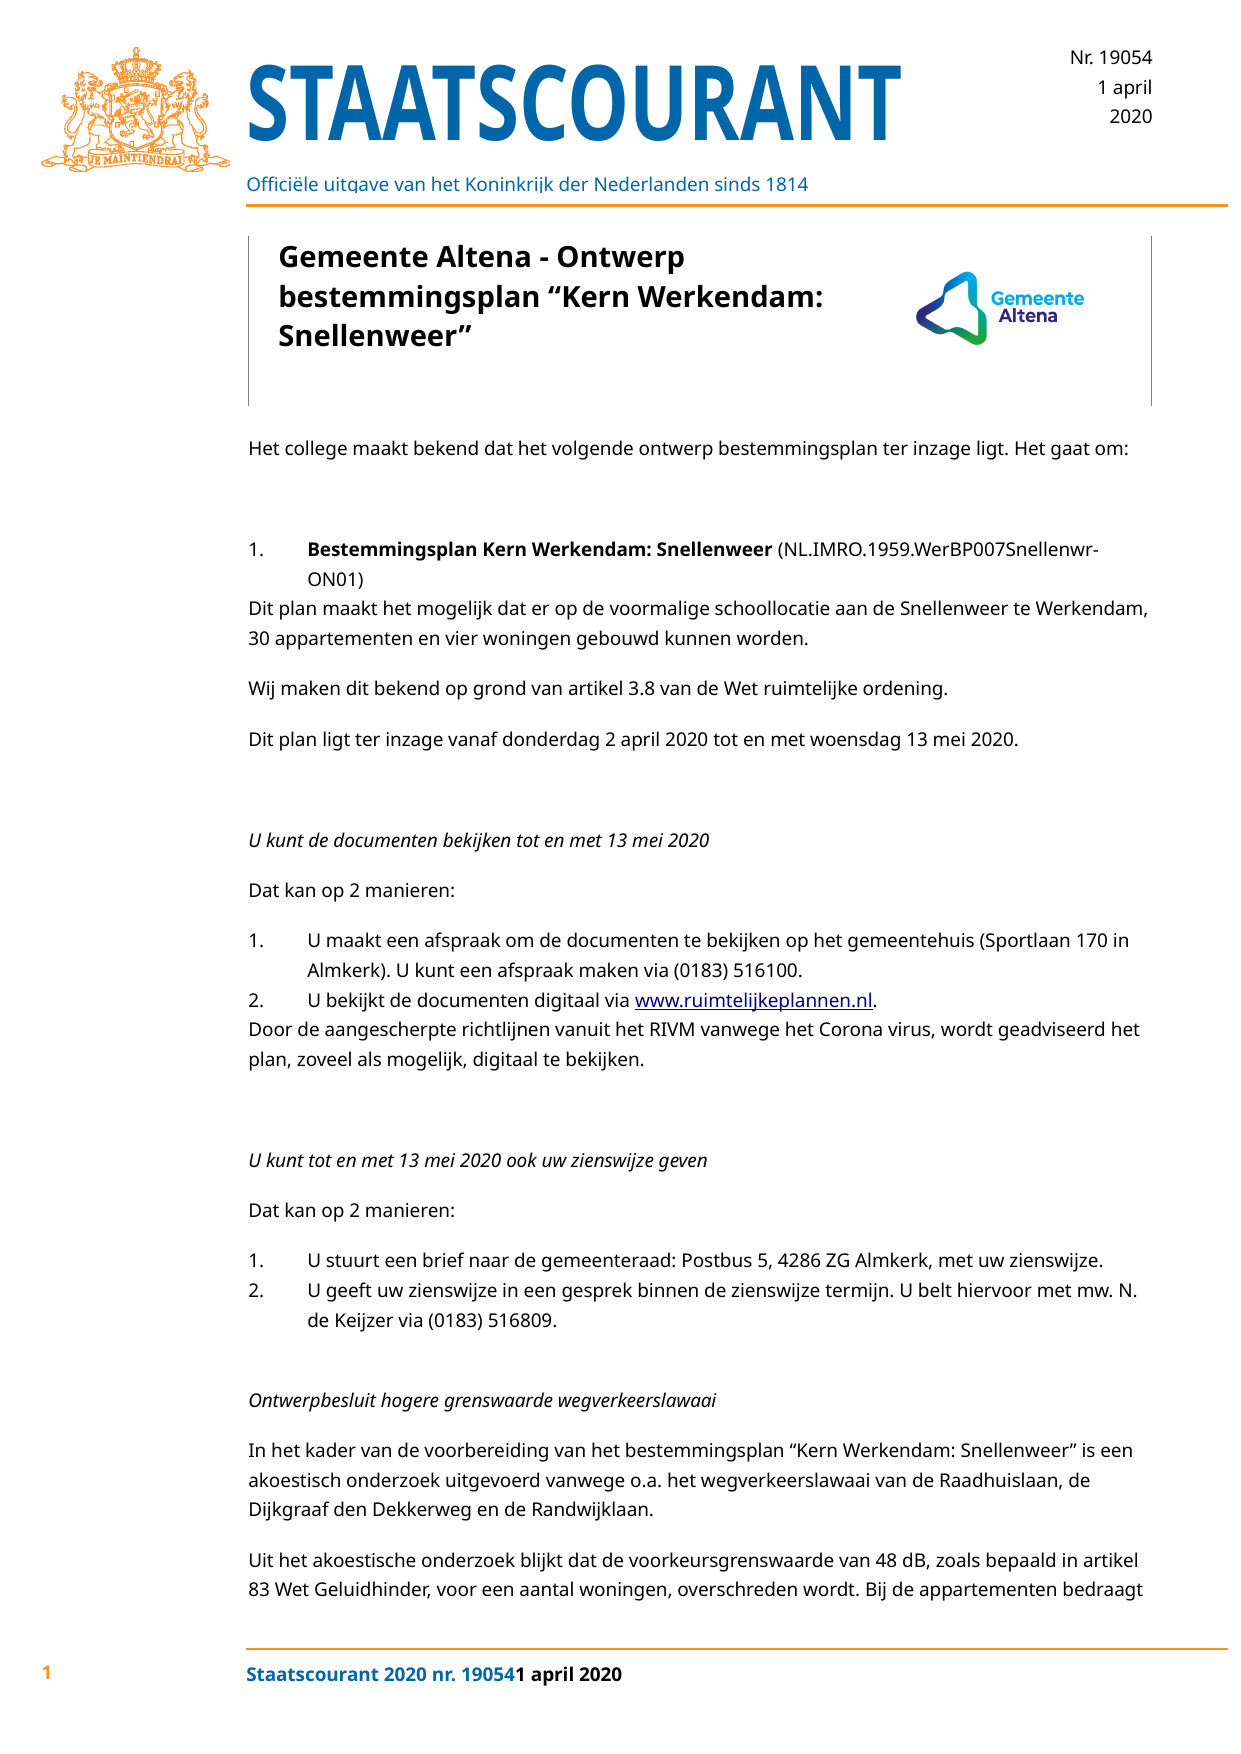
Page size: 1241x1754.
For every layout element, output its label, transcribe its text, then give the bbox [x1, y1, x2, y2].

text U kunt de documenten bekijken tot en met 13 mei 2020 [248, 827, 1152, 852]
text Wij maken dit bekend op grond van artikel 3.8 van de Wet ruimtelijke ordening. [248, 676, 1152, 701]
text Ontwerpbesluit hogere grenswaarde wegverkeerslawaai [248, 1387, 1152, 1412]
list U stuurt een brief naar de gemeenteraad: Postbus 5, 4286 ZG Almkerk, met uw zienswijze. [248, 1248, 1152, 1273]
text Uit het akoestische onderzoek blijkt dat de voorkeursgrenswaarde van 48 dB, zoals bepaald in artikel 83 Wet Geluidhinder, voor een aantal woningen, overschreden wordt. Bij de appartementen bedraagt [248, 1547, 1152, 1602]
table_header Gemeente Altena - Ontwerp bestemmingsplan “Kern Werkendam: Snellenweer” [249, 236, 850, 406]
table_header [850, 236, 1151, 406]
text U kunt tot en met 13 mei 2020 ook uw zienswijze geven [248, 1147, 1152, 1172]
text Door de aangescherpte richtlijnen vanuit het RIVM vanwege het Corona virus, wordt geadviseerd het plan, zoveel als mogelijk, digitaal te bekijken. [248, 1016, 1152, 1072]
list Bestemmingsplan Kern Werkendam: Snellenweer (NL.IMRO.1959.WerBP007Snellenwr-ON01) [248, 536, 1152, 592]
picture [41, 47, 231, 172]
list U bekijkt de documenten digitaal via www.ruimtelijkeplannen.nl. [248, 987, 1152, 1012]
list U maakt een afspraak om de documenten te bekijken op het gemeentehuis (Sportlaan 170 in Almkerk). U kunt een afspraak maken via (0183) 516100. [248, 928, 1152, 983]
text Dat kan op 2 manieren: [248, 1197, 1152, 1223]
text Dit plan ligt ter inzage vanaf donderdag 2 april 2020 tot en met woensdag 13 mei 2020. [248, 726, 1152, 752]
list U geeft uw zienswijze in een gesprek binnen de zienswijze termijn. U belt hiervoor met mw. N. de Keijzer via (0183) 516809. [248, 1277, 1152, 1332]
picture [882, 236, 1119, 381]
text Dit plan maakt het mogelijk dat er op de voormalige schoollocatie aan de Snellenweer te Werkendam, 30 appartementen en vier woningen gebouwd kunnen worden. [248, 596, 1152, 651]
text Het college maakt bekend dat het volgende ontwerp bestemmingsplan ter inzage ligt. Het gaat om: [248, 436, 1152, 461]
text Dat kan op 2 manieren: [248, 877, 1152, 903]
text In het kader van de voorbereiding van het bestemmingsplan “Kern Werkendam: Snellenweer” is een akoestisch onderzoek uitgevoerd vanwege o.a. het wegverkeerslawaai van de Raadhuislaan, de Dijkgraaf den Dekkerweg en de Randwijklaan. [248, 1437, 1152, 1522]
